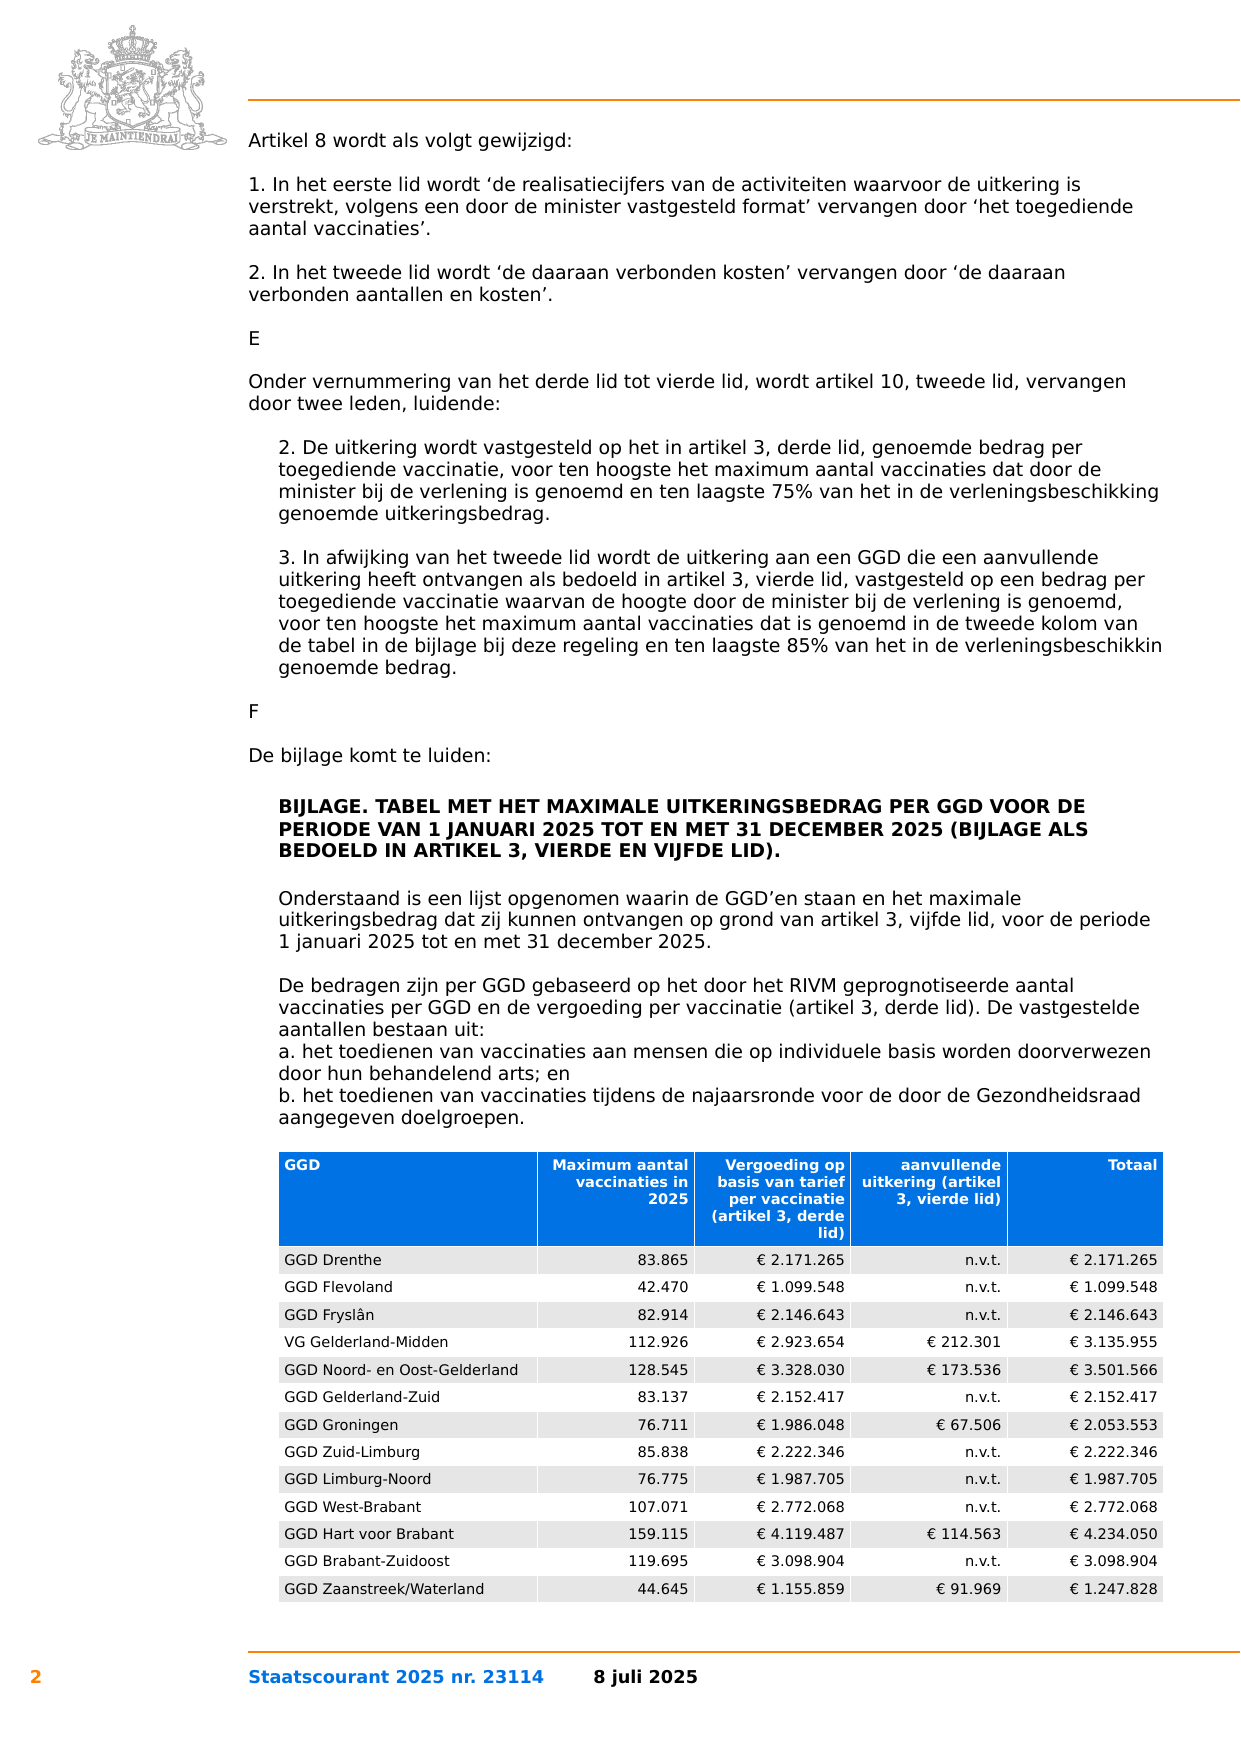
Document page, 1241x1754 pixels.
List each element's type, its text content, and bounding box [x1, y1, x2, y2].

table_cell € 1.099.548 [695, 1275, 850, 1301]
table_cell GGD Noord- en Oost-Gelderland [279, 1357, 537, 1383]
table_cell € 2.171.265 [1008, 1247, 1163, 1274]
table_header Totaal [1008, 1152, 1163, 1246]
table_cell € 4.234.050 [1008, 1521, 1163, 1548]
table_cell GGD Flevoland [279, 1275, 537, 1301]
table_cell € 1.155.859 [695, 1576, 850, 1602]
table_cell 76.775 [538, 1466, 694, 1493]
table_cell 85.838 [538, 1439, 694, 1465]
table_cell GGD Drenthe [279, 1247, 537, 1274]
table_cell n.v.t. [851, 1549, 1007, 1575]
table_cell GGD Limburg-Noord [279, 1466, 537, 1493]
table_cell 42.470 [538, 1275, 694, 1301]
table_cell GGD Zaanstreek/Waterland [279, 1576, 537, 1602]
table_cell € 2.146.643 [695, 1302, 850, 1328]
table_cell GGD Gelderland-Zuid [279, 1384, 537, 1411]
table_cell GGD Brabant-Zuidoost [279, 1549, 537, 1575]
table_cell € 1.987.705 [695, 1466, 850, 1493]
table_cell n.v.t. [851, 1275, 1007, 1301]
table_cell 159.115 [538, 1521, 694, 1548]
text a. het toedienen van vaccinaties aan mensen die op individuele basis worden doorverwezen door hun behandelend arts; en [278, 1041, 1163, 1085]
table_cell € 3.098.904 [695, 1549, 850, 1575]
text De bijlage komt te luiden: [248, 744, 1163, 766]
text Onder vernummering van het derde lid tot vierde lid, wordt artikel 10, tweede lid, vervangen door twee leden, luidende: [248, 371, 1163, 415]
table_cell € 3.135.955 [1008, 1330, 1163, 1356]
table_cell GGD Hart voor Brabant [279, 1521, 537, 1548]
text F [248, 701, 1163, 723]
table_cell € 1.247.828 [1008, 1576, 1163, 1602]
table_header Vergoeding op basis van tarief per vaccinatie (artikel 3, derde lid) [695, 1152, 850, 1246]
table_cell GGD Groningen [279, 1412, 537, 1438]
table_cell € 2.152.417 [695, 1384, 850, 1411]
table_cell € 173.536 [851, 1357, 1007, 1383]
table_cell € 2.772.068 [1008, 1494, 1163, 1520]
table_cell n.v.t. [851, 1466, 1007, 1493]
table_cell € 2.146.643 [1008, 1302, 1163, 1328]
table_cell n.v.t. [851, 1439, 1007, 1465]
table_cell GGD West-Brabant [279, 1494, 537, 1520]
table_cell € 2.772.068 [695, 1494, 850, 1520]
text E [248, 327, 1163, 349]
table_cell 44.645 [538, 1576, 694, 1602]
text b. het toedienen van vaccinaties tijdens de najaarsronde voor de door de Gezondheidsraad aangegeven doelgroepen. [278, 1085, 1163, 1129]
table_cell € 91.969 [851, 1576, 1007, 1602]
table_header aanvullende uitkering (artikel 3, vierde lid) [851, 1152, 1007, 1246]
table_cell € 3.328.030 [695, 1357, 850, 1383]
table_cell € 2.171.265 [695, 1247, 850, 1274]
table_header Maximum aantal vaccinaties in 2025 [538, 1152, 694, 1246]
table_cell 82.914 [538, 1302, 694, 1328]
table_cell n.v.t. [851, 1247, 1007, 1274]
table_cell € 2.222.346 [695, 1439, 850, 1465]
table_cell € 3.098.904 [1008, 1549, 1163, 1575]
table_cell 119.695 [538, 1549, 694, 1575]
table_cell € 1.986.048 [695, 1412, 850, 1438]
table_cell 83.865 [538, 1247, 694, 1274]
picture [38, 25, 227, 150]
text 2. In het tweede lid wordt ‘de daaraan verbonden kosten’ vervangen door ‘de daaraan verbonden aantallen en kosten’. [248, 262, 1163, 306]
text 3. In afwijking van het tweede lid wordt de uitkering aan een GGD die een aanvullende uitkering heeft ontvangen als bedoeld in artikel 3, vierde lid, vastgesteld op een bedrag per toegediende vaccinatie waarvan de hoogte door de minister bij de verlening is genoemd, voor ten hoogste het maximum aantal vaccinaties dat is genoemd in de tweede kolom van de tabel in de bijlage bij deze regeling en ten laagste 85% van het in de verleningsbeschikkin genoemde bedrag. [278, 547, 1163, 679]
table_cell € 2.923.654 [695, 1330, 850, 1356]
subtitle BIJLAGE. TABEL MET HET MAXIMALE UITKERINGSBEDRAG PER GGD VOOR DE PERIODE VAN 1 JANUARI 2025 TOT EN MET 31 DECEMBER 2025 (BIJLAGE ALS BEDOELD IN ARTIKEL 3, VIERDE EN VIJFDE LID). [278, 796, 1163, 862]
table_cell GGD Zuid-Limburg [279, 1439, 537, 1465]
table_cell n.v.t. [851, 1384, 1007, 1411]
text Artikel 8 wordt als volgt gewijzigd: [248, 130, 1163, 152]
table_cell € 3.501.566 [1008, 1357, 1163, 1383]
table_cell € 1.987.705 [1008, 1466, 1163, 1493]
text De bedragen zijn per GGD gebaseerd op het door het RIVM geprognotiseerde aantal vaccinaties per GGD en de vergoeding per vaccinatie (artikel 3, derde lid). De vastgestelde aantallen bestaan uit: [278, 975, 1163, 1041]
table_cell 107.071 [538, 1494, 694, 1520]
table_cell € 4.119.487 [695, 1521, 850, 1548]
table_cell GGD Fryslân [279, 1302, 537, 1328]
table_cell n.v.t. [851, 1494, 1007, 1520]
table_cell € 2.152.417 [1008, 1384, 1163, 1411]
table_cell n.v.t. [851, 1302, 1007, 1328]
table_cell 83.137 [538, 1384, 694, 1411]
table_cell 76.711 [538, 1412, 694, 1438]
table_cell 112.926 [538, 1330, 694, 1356]
table_cell € 2.053.553 [1008, 1412, 1163, 1438]
table_cell € 1.099.548 [1008, 1275, 1163, 1301]
text Onderstaand is een lijst opgenomen waarin de GGD’en staan en het maximale uitkeringsbedrag dat zij kunnen ontvangen op grond van artikel 3, vijfde lid, voor de periode 1 januari 2025 tot en met 31 december 2025. [278, 887, 1163, 953]
text 1. In het eerste lid wordt ‘de realisatiecijfers van de activiteiten waarvoor de uitkering is verstrekt, volgens een door de minister vastgesteld format’ vervangen door ‘het toegediende aantal vaccinaties’. [248, 174, 1163, 240]
table_cell € 2.222.346 [1008, 1439, 1163, 1465]
table_cell € 67.506 [851, 1412, 1007, 1438]
text 2. De uitkering wordt vastgesteld op het in artikel 3, derde lid, genoemde bedrag per toegediende vaccinatie, voor ten hoogste het maximum aantal vaccinaties dat door de minister bij de verlening is genoemd en ten laagste 75% van het in de verleningsbeschikking genoemde uitkeringsbedrag. [278, 437, 1163, 525]
table_cell VG Gelderland-Midden [279, 1330, 537, 1356]
table_header GGD [279, 1152, 537, 1246]
table_cell € 212.301 [851, 1330, 1007, 1356]
table_cell € 114.563 [851, 1521, 1007, 1548]
table_cell 128.545 [538, 1357, 694, 1383]
